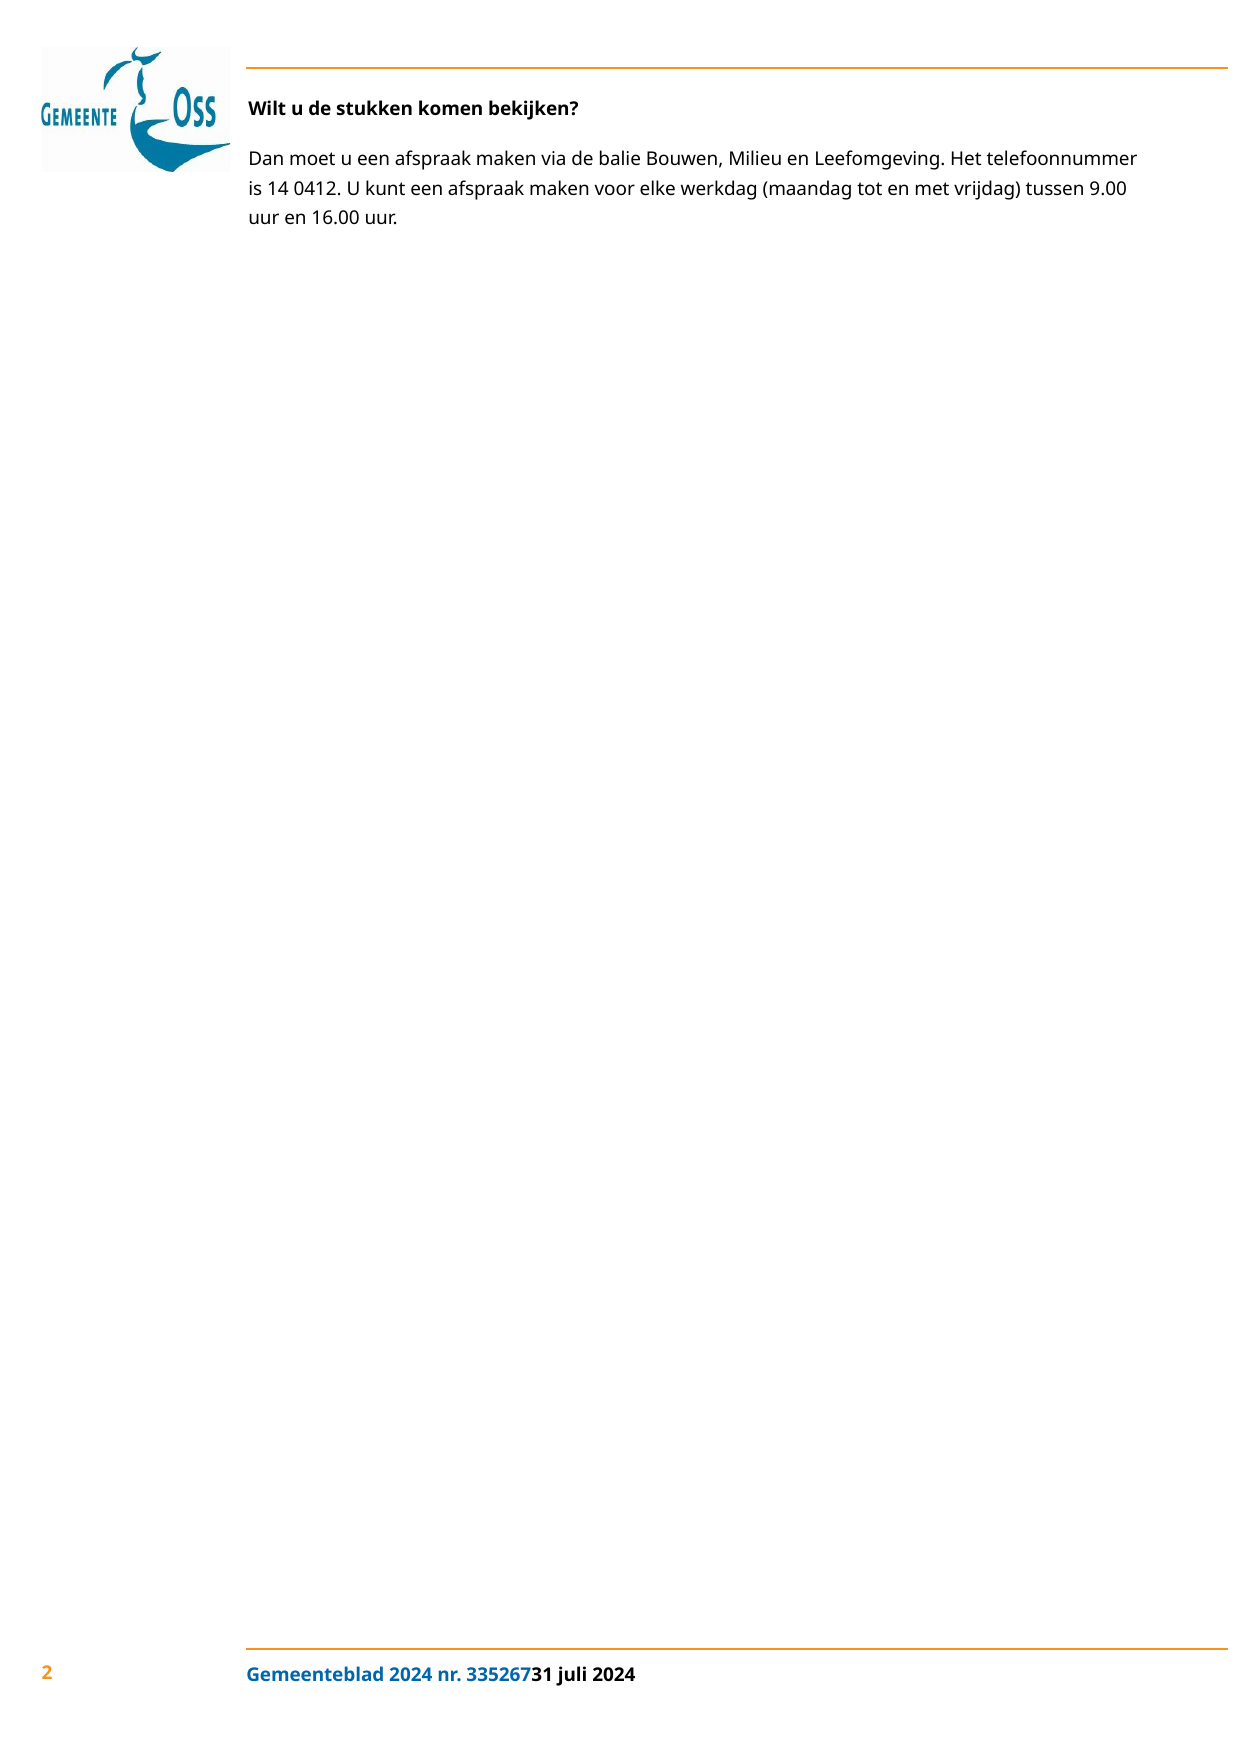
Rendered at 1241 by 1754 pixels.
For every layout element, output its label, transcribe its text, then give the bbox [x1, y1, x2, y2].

picture [41, 47, 231, 172]
text Dan moet u een afspraak maken via de balie Bouwen, Milieu en Leefomgeving. Het telefoonnummer is 14 0412. U kunt een afspraak maken voor elke werkdag (maandag tot en met vrijdag) tussen 9.00 uur en 16.00 uur. [248, 145, 1152, 230]
text Wilt u de stukken komen bekijken? [248, 95, 1152, 121]
